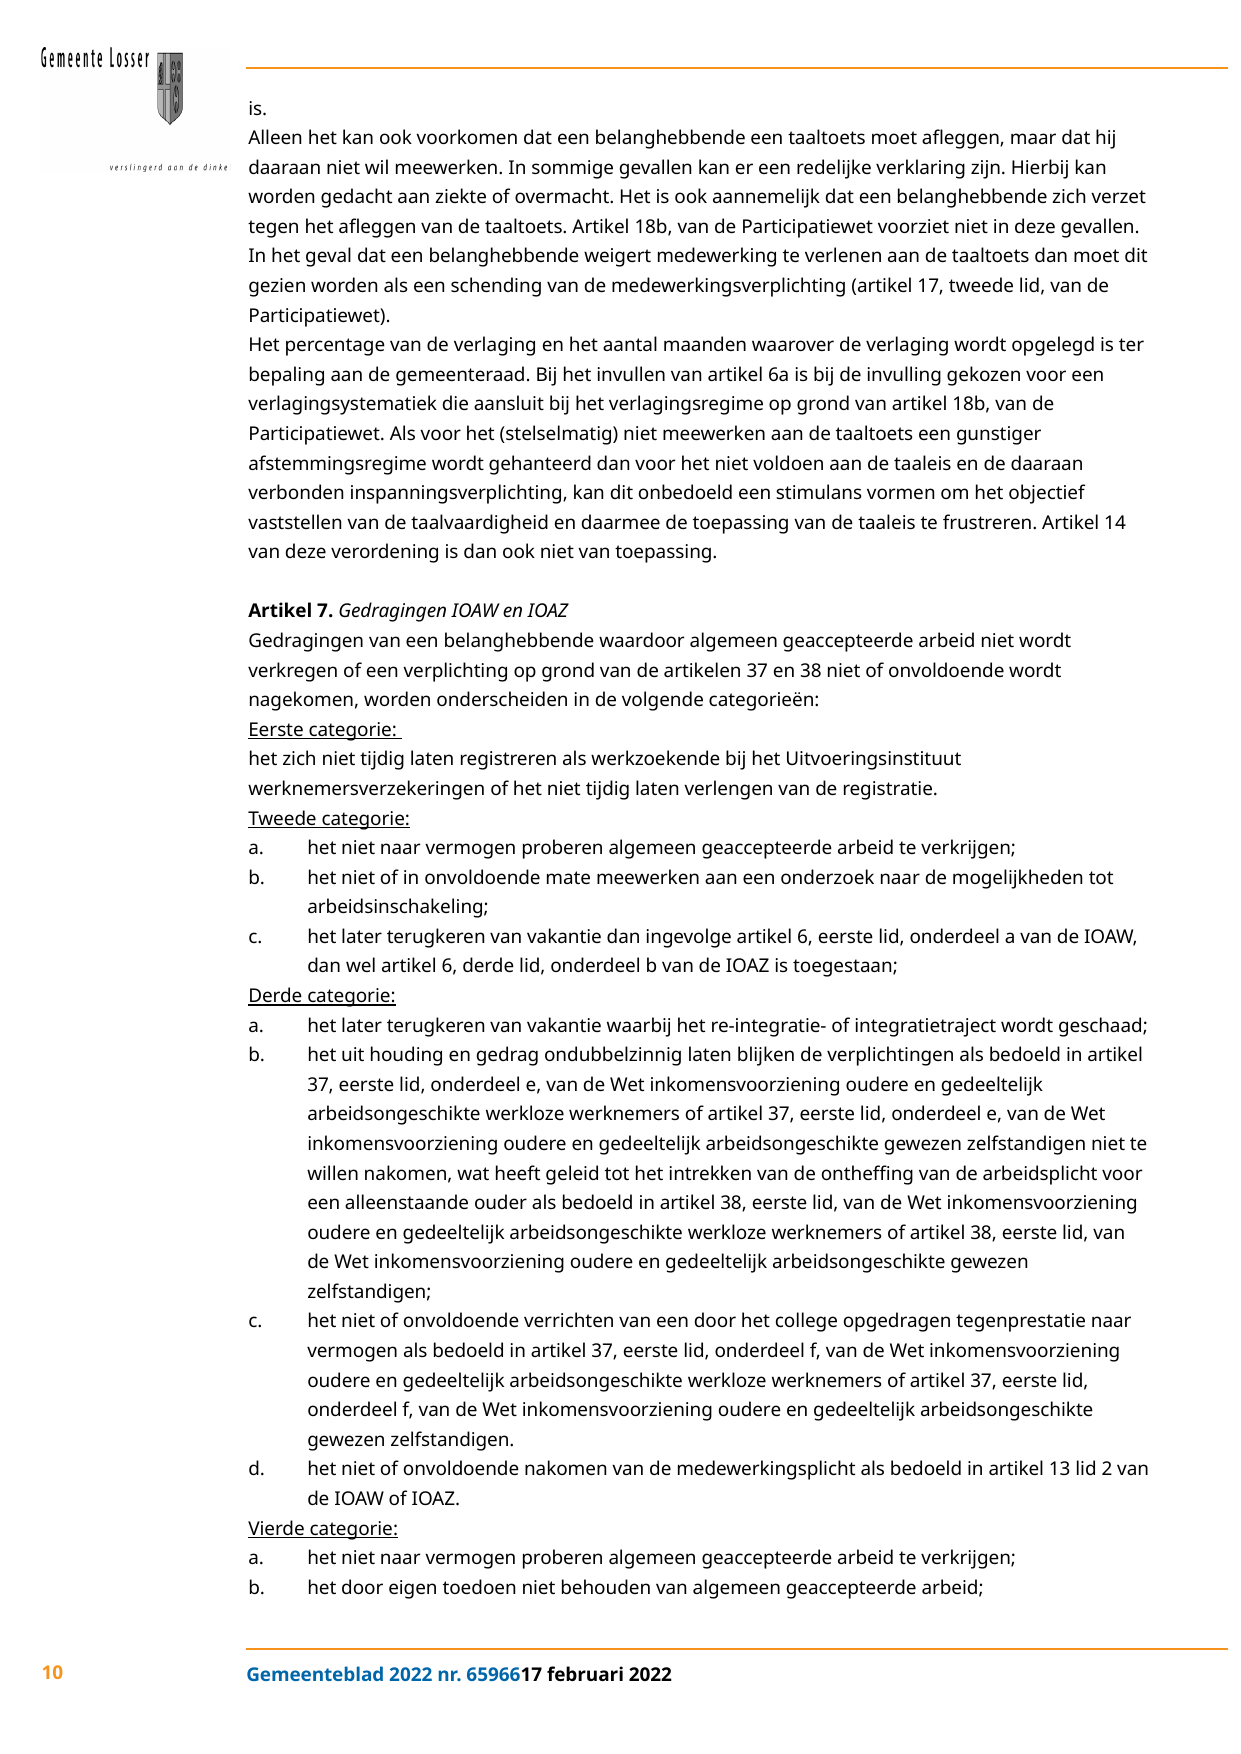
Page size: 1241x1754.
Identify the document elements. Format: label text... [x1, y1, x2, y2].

text Tweede categorie: [248, 805, 1152, 831]
list het later terugkeren van vakantie waarbij het re-integratie- of integratietraject wordt geschaad; [248, 1012, 1152, 1038]
list het niet of onvoldoende verrichten van een door het college opgedragen tegenprestatie naar vermogen als bedoeld in artikel 37, eerste lid, onderdeel f, van de Wet inkomensvoorziening oudere en gedeeltelijk arbeidsongeschikte werkloze werknemers of artikel 37, eerste lid, onderdeel f, van de Wet inkomensvoorziening oudere en gedeeltelijk arbeidsongeschikte gewezen zelfstandigen. [248, 1308, 1152, 1452]
text is. [248, 95, 1152, 121]
text Artikel 7. Gedragingen IOAW en IOAZ [248, 598, 1152, 623]
list het niet naar vermogen proberen algemeen geaccepteerde arbeid te verkrijgen; [248, 1544, 1152, 1570]
list het niet of in onvoldoende mate meewerken aan een onderzoek naar de mogelijkheden tot arbeidsinschakeling; [248, 864, 1152, 919]
text Vierde categorie: [248, 1515, 1152, 1541]
list het niet naar vermogen proberen algemeen geaccepteerde arbeid te verkrijgen; [248, 834, 1152, 860]
list het niet of onvoldoende nakomen van de medewerkingsplicht als bedoeld in artikel 13 lid 2 van de IOAW of IOAZ. [248, 1456, 1152, 1511]
list het uit houding en gedrag ondubbelzinnig laten blijken de verplichtingen als bedoeld in artikel 37, eerste lid, onderdeel e, van de Wet inkomensvoorziening oudere en gedeeltelijk arbeidsongeschikte werkloze werknemers of artikel 37, eerste lid, onderdeel e, van de Wet inkomensvoorziening oudere en gedeeltelijk arbeidsongeschikte gewezen zelfstandigen niet te willen nakomen, wat heeft geleid tot het intrekken van de ontheffing van de arbeidsplicht voor een alleenstaande ouder als bedoeld in artikel 38, eerste lid, van de Wet inkomensvoorziening oudere en gedeeltelijk arbeidsongeschikte werkloze werknemers of artikel 38, eerste lid, van de Wet inkomensvoorziening oudere en gedeeltelijk arbeidsongeschikte gewezen zelfstandigen; [248, 1041, 1152, 1304]
text het zich niet tijdig laten registreren als werkzoekende bij het Uitvoeringsinstituut werknemersverzekeringen of het niet tijdig laten verlengen van de registratie. [248, 746, 1152, 801]
text Het percentage van de verlaging en het aantal maanden waarover de verlaging wordt opgelegd is ter bepaling aan de gemeenteraad. Bij het invullen van artikel 6a is bij de invulling gekozen voor een verlagingsystematiek die aansluit bij het verlagingsregime op grond van artikel 18b, van de Participatiewet. Als voor het (stelselmatig) niet meewerken aan de taaltoets een gunstiger afstemmingsregime wordt gehanteerd dan voor het niet voldoen aan de taaleis en de daaraan verbonden inspanningsverplichting, kan dit onbedoeld een stimulans vormen om het objectief vaststellen van de taalvaardigheid en daarmee de toepassing van de taaleis te frustreren. Artikel 14 van deze verordening is dan ook niet van toepassing. [248, 331, 1152, 564]
list het door eigen toedoen niet behouden van algemeen geaccepteerde arbeid; [248, 1574, 1152, 1600]
text Derde categorie: [248, 982, 1152, 1008]
text Alleen het kan ook voorkomen dat een belanghebbende een taaltoets moet afleggen, maar dat hij daaraan niet wil meewerken. In sommige gevallen kan er een redelijke verklaring zijn. Hierbij kan worden gedacht aan ziekte of overmacht. Het is ook aannemelijk dat een belanghebbende zich verzet tegen het afleggen van de taaltoets. Artikel 18b, van de Participatiewet voorziet niet in deze gevallen. In het geval dat een belanghebbende weigert medewerking te verlenen aan de taaltoets dan moet dit gezien worden als een schending van de medewerkingsverplichting (artikel 17, tweede lid, van de Participatiewet). [248, 124, 1152, 328]
list het later terugkeren van vakantie dan ingevolge artikel 6, eerste lid, onderdeel a van de IOAW, dan wel artikel 6, derde lid, onderdeel b van de IOAZ is toegestaan; [248, 923, 1152, 978]
text Eerste categorie: [248, 716, 1152, 742]
picture [41, 47, 231, 172]
text Gedragingen van een belanghebbende waardoor algemeen geaccepteerde arbeid niet wordt verkregen of een verplichting op grond van de artikelen 37 en 38 niet of onvoldoende wordt nagekomen, worden onderscheiden in de volgende categorieën: [248, 627, 1152, 712]
